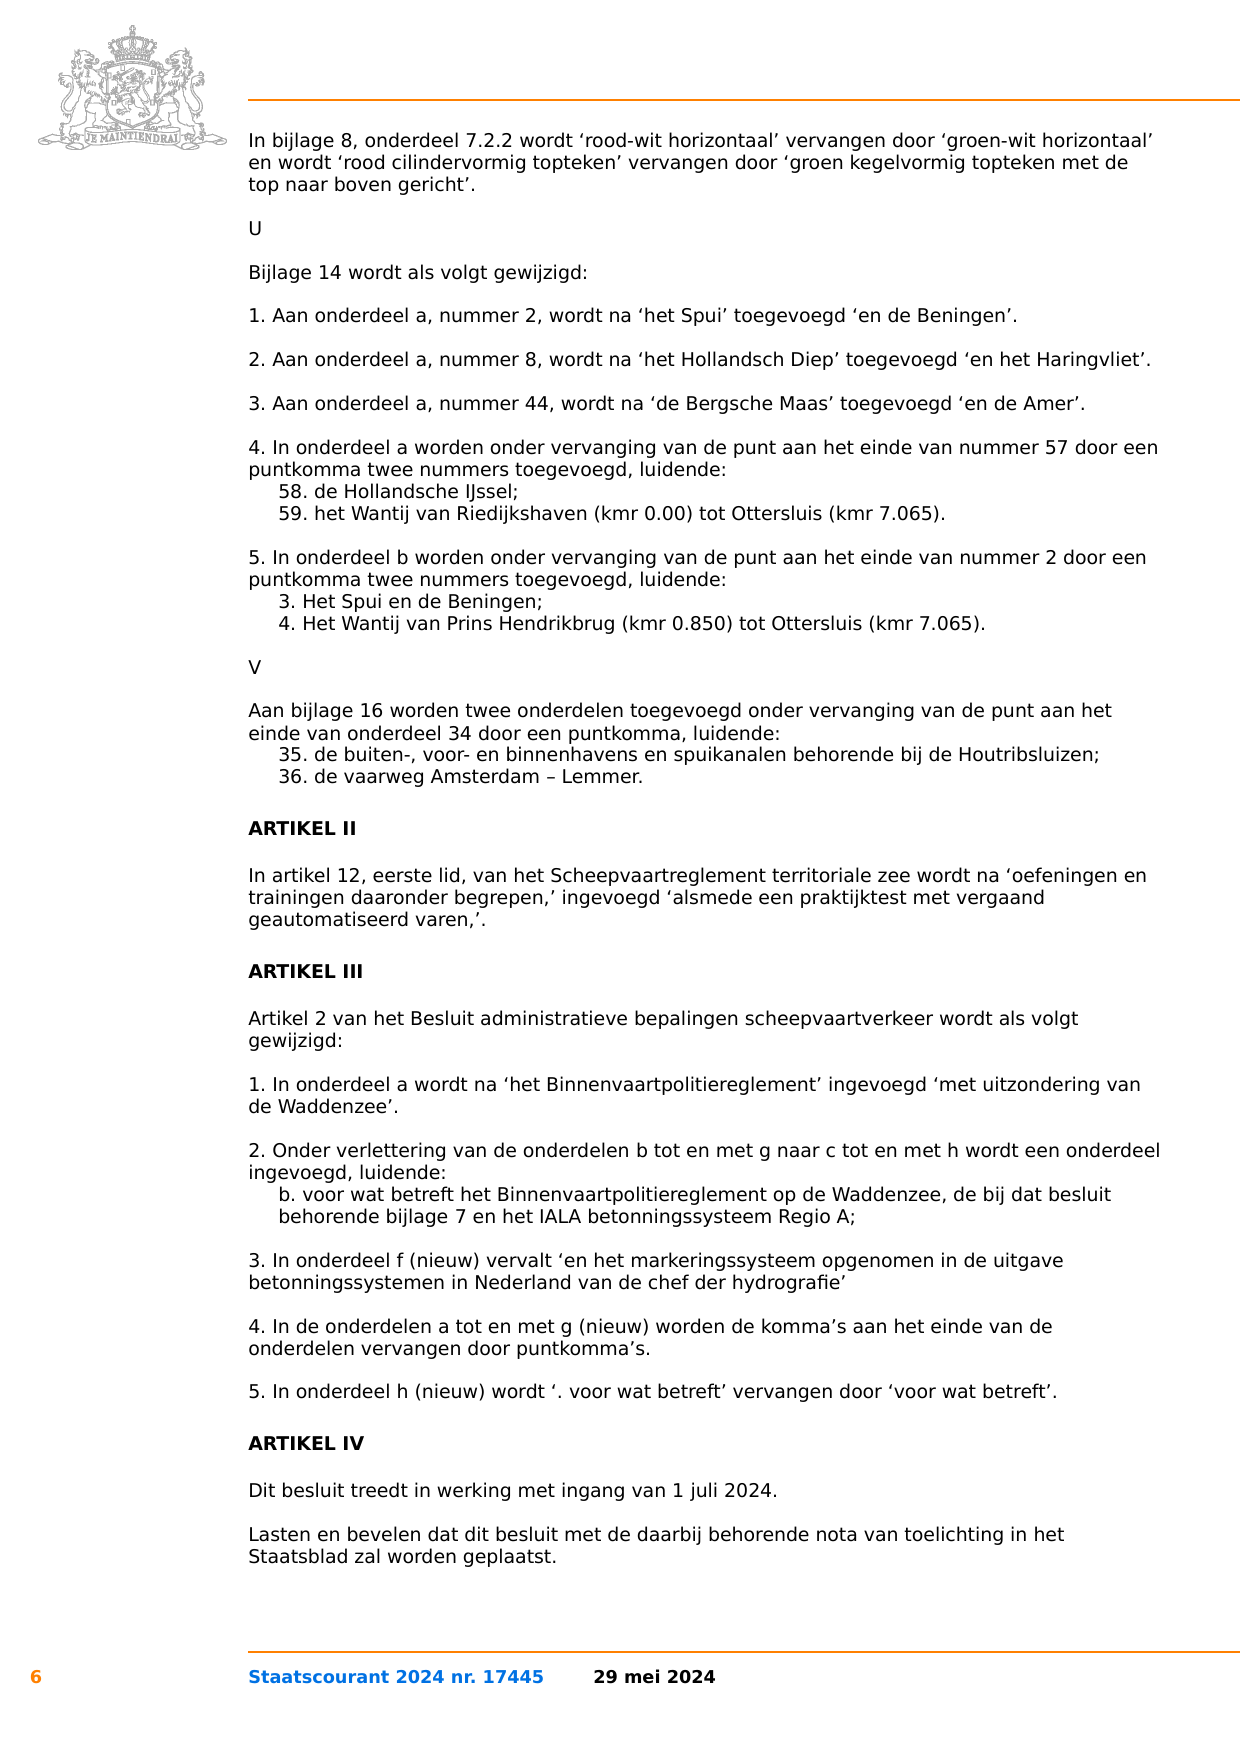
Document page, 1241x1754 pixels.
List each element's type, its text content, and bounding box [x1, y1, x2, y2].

text 3. Aan onderdeel a, nummer 44, wordt na ‘de Bergsche Maas’ toegevoegd ‘en de Amer’. [248, 393, 1163, 415]
text 2. Onder verlettering van de onderdelen b tot en met g naar c tot en met h wordt een onderdeel ingevoegd, luidende: [248, 1140, 1163, 1184]
text 35. de buiten-, voor- en binnenhavens en spuikanalen behorende bij de Houtribsluizen; [278, 744, 1163, 766]
subtitle ARTIKEL III [248, 961, 1163, 983]
text U [248, 218, 1163, 240]
text Dit besluit treedt in werking met ingang van 1 juli 2024. [248, 1480, 1163, 1502]
subtitle ARTIKEL IV [248, 1433, 1163, 1455]
text Lasten en bevelen dat dit besluit met de daarbij behorende nota van toelichting in het Staatsblad zal worden geplaatst. [248, 1524, 1163, 1568]
text 1. Aan onderdeel a, nummer 2, wordt na ‘het Spui’ toegevoegd ‘en de Beningen’. [248, 305, 1163, 327]
text 59. het Wantij van Riedijkshaven (kmr 0.00) tot Ottersluis (kmr 7.065). [278, 503, 1163, 525]
text 3. Het Spui en de Beningen; [278, 591, 1163, 613]
text 4. Het Wantij van Prins Hendrikbrug (kmr 0.850) tot Ottersluis (kmr 7.065). [278, 613, 1163, 635]
text 3. In onderdeel f (nieuw) vervalt ‘en het markeringssysteem opgenomen in de uitgave betonningssystemen in Nederland van de chef der hydrografie’ [248, 1250, 1163, 1294]
text 4. In onderdeel a worden onder vervanging van de punt aan het einde van nummer 57 door een puntkomma twee nummers toegevoegd, luidende: [248, 437, 1163, 481]
picture [38, 25, 227, 150]
text 1. In onderdeel a wordt na ‘het Binnenvaartpolitiereglement’ ingevoegd ‘met uitzondering van de Waddenzee’. [248, 1074, 1163, 1118]
text Bijlage 14 wordt als volgt gewijzigd: [248, 262, 1163, 283]
text 58. de Hollandsche IJssel; [278, 481, 1163, 503]
text 4. In de onderdelen a tot en met g (nieuw) worden de komma’s aan het einde van de onderdelen vervangen door puntkomma’s. [248, 1316, 1163, 1359]
text In artikel 12, eerste lid, van het Scheepvaartreglement territoriale zee wordt na ‘oefeningen en trainingen daaronder begrepen,’ ingevoegd ‘alsmede een praktijktest met vergaand geautomatiseerd varen,’. [248, 865, 1163, 931]
text In bijlage 8, onderdeel 7.2.2 wordt ‘rood-wit horizontaal’ vervangen door ‘groen-wit horizontaal’ en wordt ‘rood cilindervormig topteken’ vervangen door ‘groen kegelvormig topteken met de top naar boven gericht’. [248, 130, 1163, 196]
text b. voor wat betreft het Binnenvaartpolitiereglement op de Waddenzee, de bij dat besluit behorende bijlage 7 en het IALA betonningssysteem Regio A; [278, 1184, 1163, 1228]
text 5. In onderdeel b worden onder vervanging van de punt aan het einde van nummer 2 door een puntkomma twee nummers toegevoegd, luidende: [248, 547, 1163, 591]
text 2. Aan onderdeel a, nummer 8, wordt na ‘het Hollandsch Diep’ toegevoegd ‘en het Haringvliet’. [248, 349, 1163, 371]
text 36. de vaarweg Amsterdam – Lemmer. [278, 766, 1163, 788]
text Artikel 2 van het Besluit administratieve bepalingen scheepvaartverkeer wordt als volgt gewijzigd: [248, 1008, 1163, 1052]
subtitle ARTIKEL II [248, 818, 1163, 840]
text 5. In onderdeel h (nieuw) wordt ‘. voor wat betreft’ vervangen door ‘voor wat betreft’. [248, 1381, 1163, 1403]
text V [248, 657, 1163, 678]
text Aan bijlage 16 worden twee onderdelen toegevoegd onder vervanging van de punt aan het einde van onderdeel 34 door een puntkomma, luidende: [248, 700, 1163, 744]
